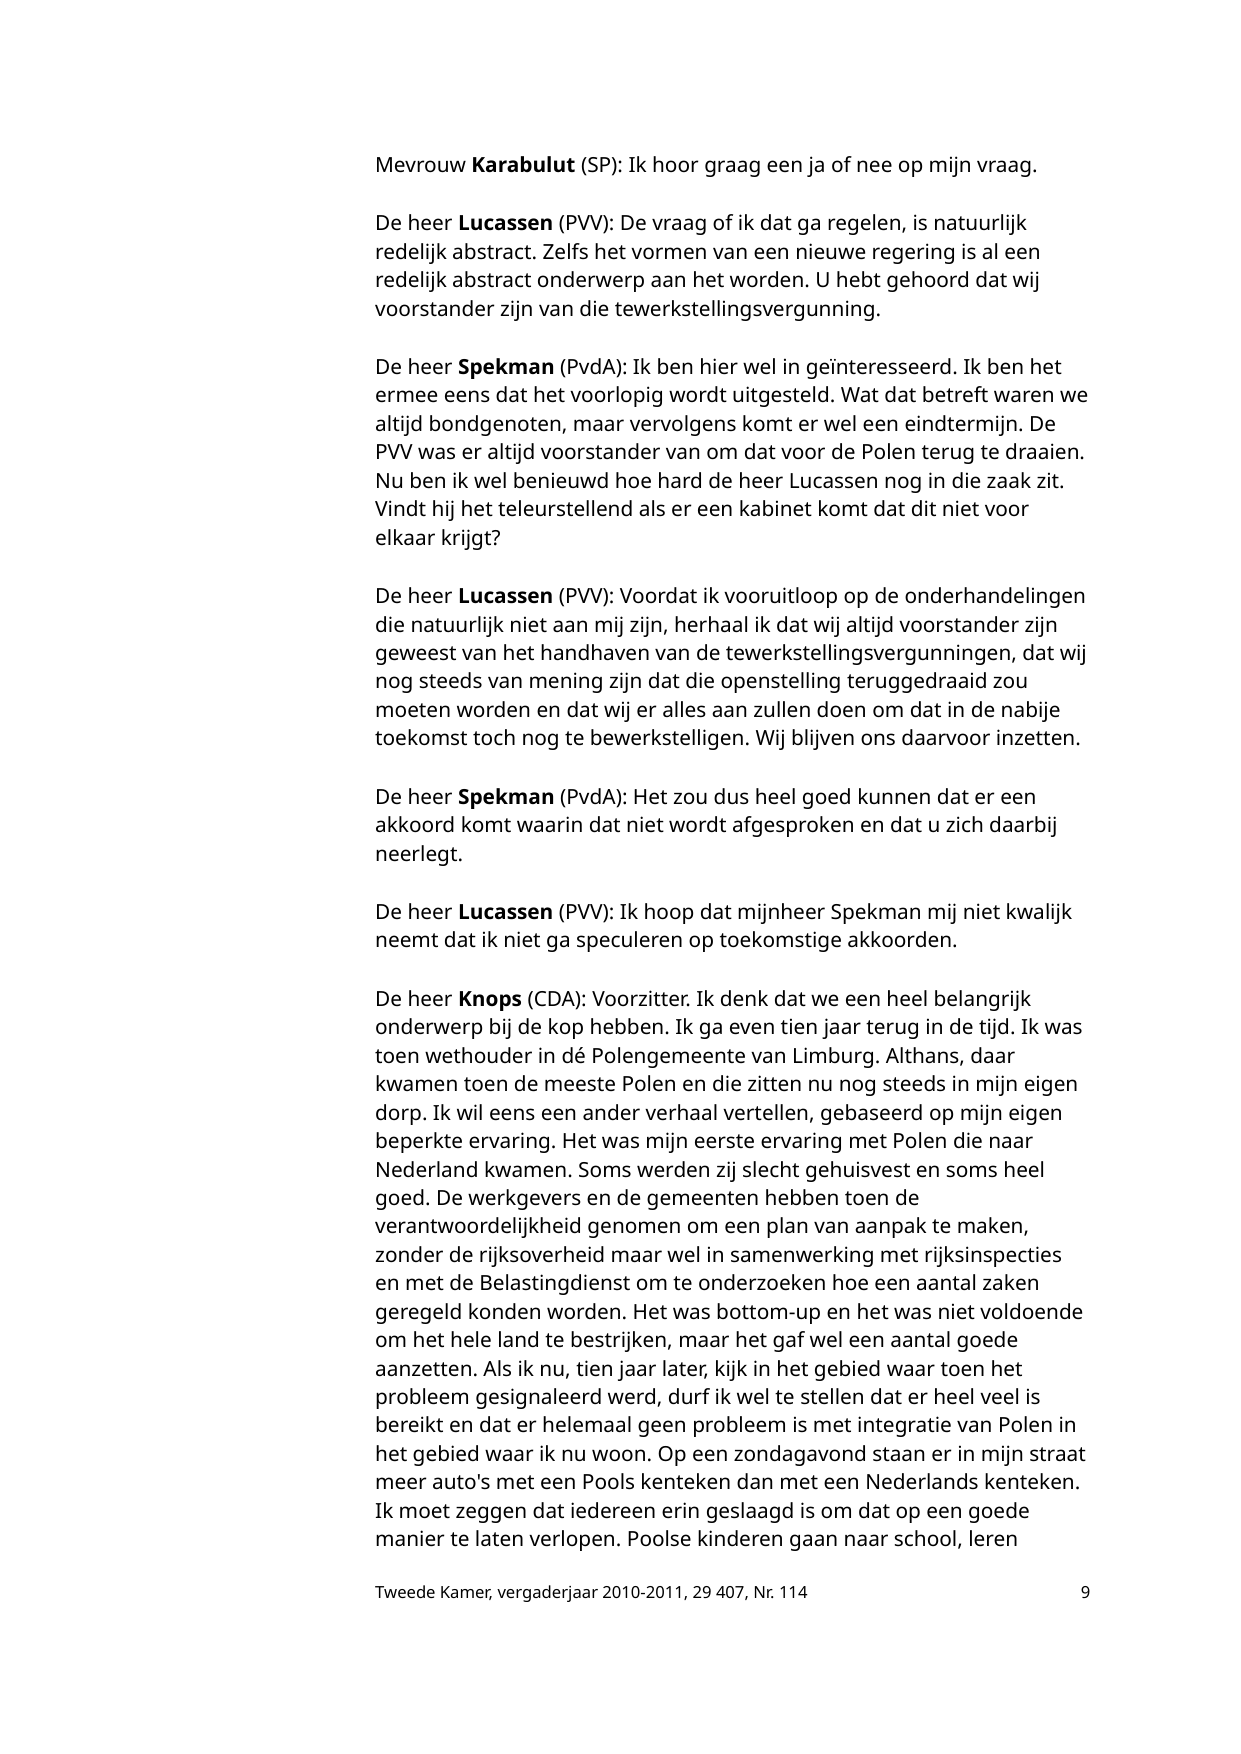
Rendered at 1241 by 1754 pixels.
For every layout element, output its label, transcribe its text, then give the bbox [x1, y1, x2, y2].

text De heer Spekman (PvdA): Het zou dus heel goed kunnen dat er een akkoord komt waarin dat niet wordt afgesproken en dat u zich daarbij neerlegt. [375, 782, 1090, 867]
text De heer Knops (CDA): Voorzitter. Ik denk dat we een heel belangrijk onderwerp bij de kop hebben. Ik ga even tien jaar terug in de tijd. Ik was toen wethouder in dé Polengemeente van Limburg. Althans, daar kwamen toen de meeste Polen en die zitten nu nog steeds in mijn eigen dorp. Ik wil eens een ander verhaal vertellen, gebaseerd op mijn eigen beperkte ervaring. Het was mijn eerste ervaring met Polen die naar Nederland kwamen. Soms werden zij slecht gehuisvest en soms heel goed. De werkgevers en de gemeenten hebben toen de verantwoordelijkheid genomen om een plan van aanpak te maken, zonder de rijksoverheid maar wel in samenwerking met rijksinspecties en met de Belastingdienst om te onderzoeken hoe een aantal zaken geregeld konden worden. Het was bottom-up en het was niet voldoende om het hele land te bestrijken, maar het gaf wel een aantal goede aanzetten. Als ik nu, tien jaar later, kijk in het gebied waar toen het probleem gesignaleerd werd, durf ik wel te stellen dat er heel veel is bereikt en dat er helemaal geen probleem is met integratie van Polen in het gebied waar ik nu woon. Op een zondagavond staan er in mijn straat meer auto's met een Pools kenteken dan met een Nederlands kenteken. Ik moet zeggen dat iedereen erin geslaagd is om dat op een goede manier te laten verlopen. Poolse kinderen gaan naar school, leren [375, 984, 1090, 1553]
text De heer Lucassen (PVV): De vraag of ik dat ga regelen, is natuurlijk redelijk abstract. Zelfs het vormen van een nieuwe regering is al een redelijk abstract onderwerp aan het worden. U hebt gehoord dat wij voorstander zijn van die tewerkstellingsvergunning. [375, 208, 1090, 322]
text De heer Lucassen (PVV): Voordat ik vooruitloop op de onderhandelingen die natuurlijk niet aan mij zijn, herhaal ik dat wij altijd voorstander zijn geweest van het handhaven van de tewerkstellingsvergunningen, dat wij nog steeds van mening zijn dat die openstelling teruggedraaid zou moeten worden en dat wij er alles aan zullen doen om dat in de nabije toekomst toch nog te bewerkstelligen. Wij blijven ons daarvoor inzetten. [375, 581, 1090, 752]
text De heer Spekman (PvdA): Ik ben hier wel in geïnteresseerd. Ik ben het ermee eens dat het voorlopig wordt uitgesteld. Wat dat betreft waren we altijd bondgenoten, maar vervolgens komt er wel een eindtermijn. De PVV was er altijd voorstander van om dat voor de Polen terug te draaien. Nu ben ik wel benieuwd hoe hard de heer Lucassen nog in die zaak zit. Vindt hij het teleurstellend als er een kabinet komt dat dit niet voor elkaar krijgt? [375, 352, 1090, 551]
text Mevrouw Karabulut (SP): Ik hoor graag een ja of nee op mijn vraag. [375, 150, 1090, 178]
text De heer Lucassen (PVV): Ik hoop dat mijnheer Spekman mij niet kwalijk neemt dat ik niet ga speculeren op toekomstige akkoorden. [375, 897, 1090, 954]
